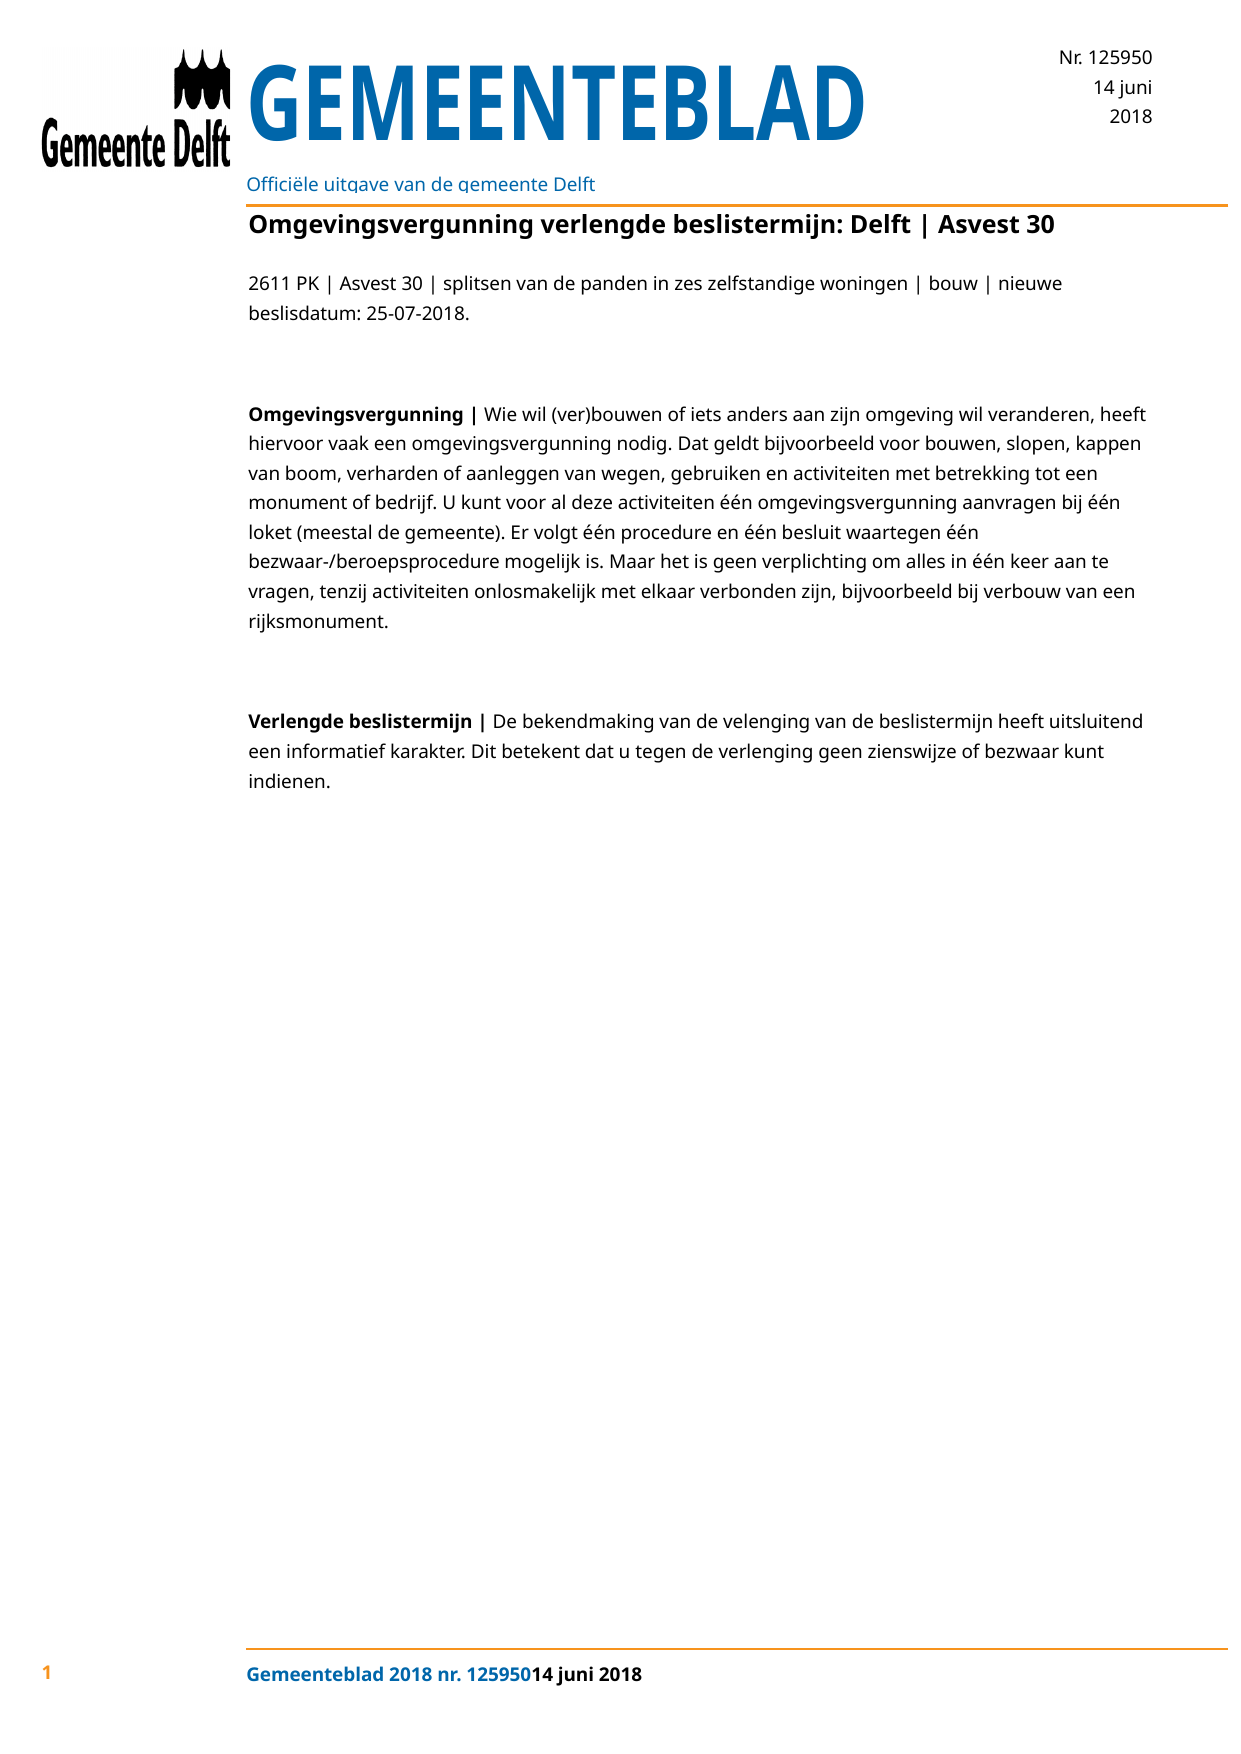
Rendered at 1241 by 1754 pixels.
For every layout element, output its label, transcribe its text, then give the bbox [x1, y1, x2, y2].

picture [41, 47, 231, 172]
text Omgevingsvergunning | Wie wil (ver)bouwen of iets anders aan zijn omgeving wil veranderen, heeft hiervoor vaak een omgevingsvergunning nodig. Dat geldt bijvoorbeeld voor bouwen, slopen, kappen van boom, verharden of aanleggen van wegen, gebruiken en activiteiten met betrekking tot een monument of bedrijf. U kunt voor al deze activiteiten één omgevingsvergunning aanvragen bij één loket (meestal de gemeente). Er volgt één procedure en één besluit waartegen één bezwaar-/beroepsprocedure mogelijk is. Maar het is geen verplichting om alles in één keer aan te vragen, tenzij activiteiten onlosmakelijk met elkaar verbonden zijn, bijvoorbeeld bij verbouw van een rijksmonument. [248, 401, 1152, 633]
text 2611 PK | Asvest 30 | splitsen van de panden in zes zelfstandige woningen | bouw | nieuwe beslisdatum: 25-07-2018. [248, 270, 1152, 326]
text Omgevingsvergunning verlengde beslistermijn: Delft | Asvest 30 [248, 207, 1152, 241]
text Verlengde beslistermijn | De bekendmaking van de velenging van de beslistermijn heeft uitsluitend een informatief karakter. Dit betekent dat u tegen de verlenging geen zienswijze of bezwaar kunt indienen. [248, 709, 1152, 793]
